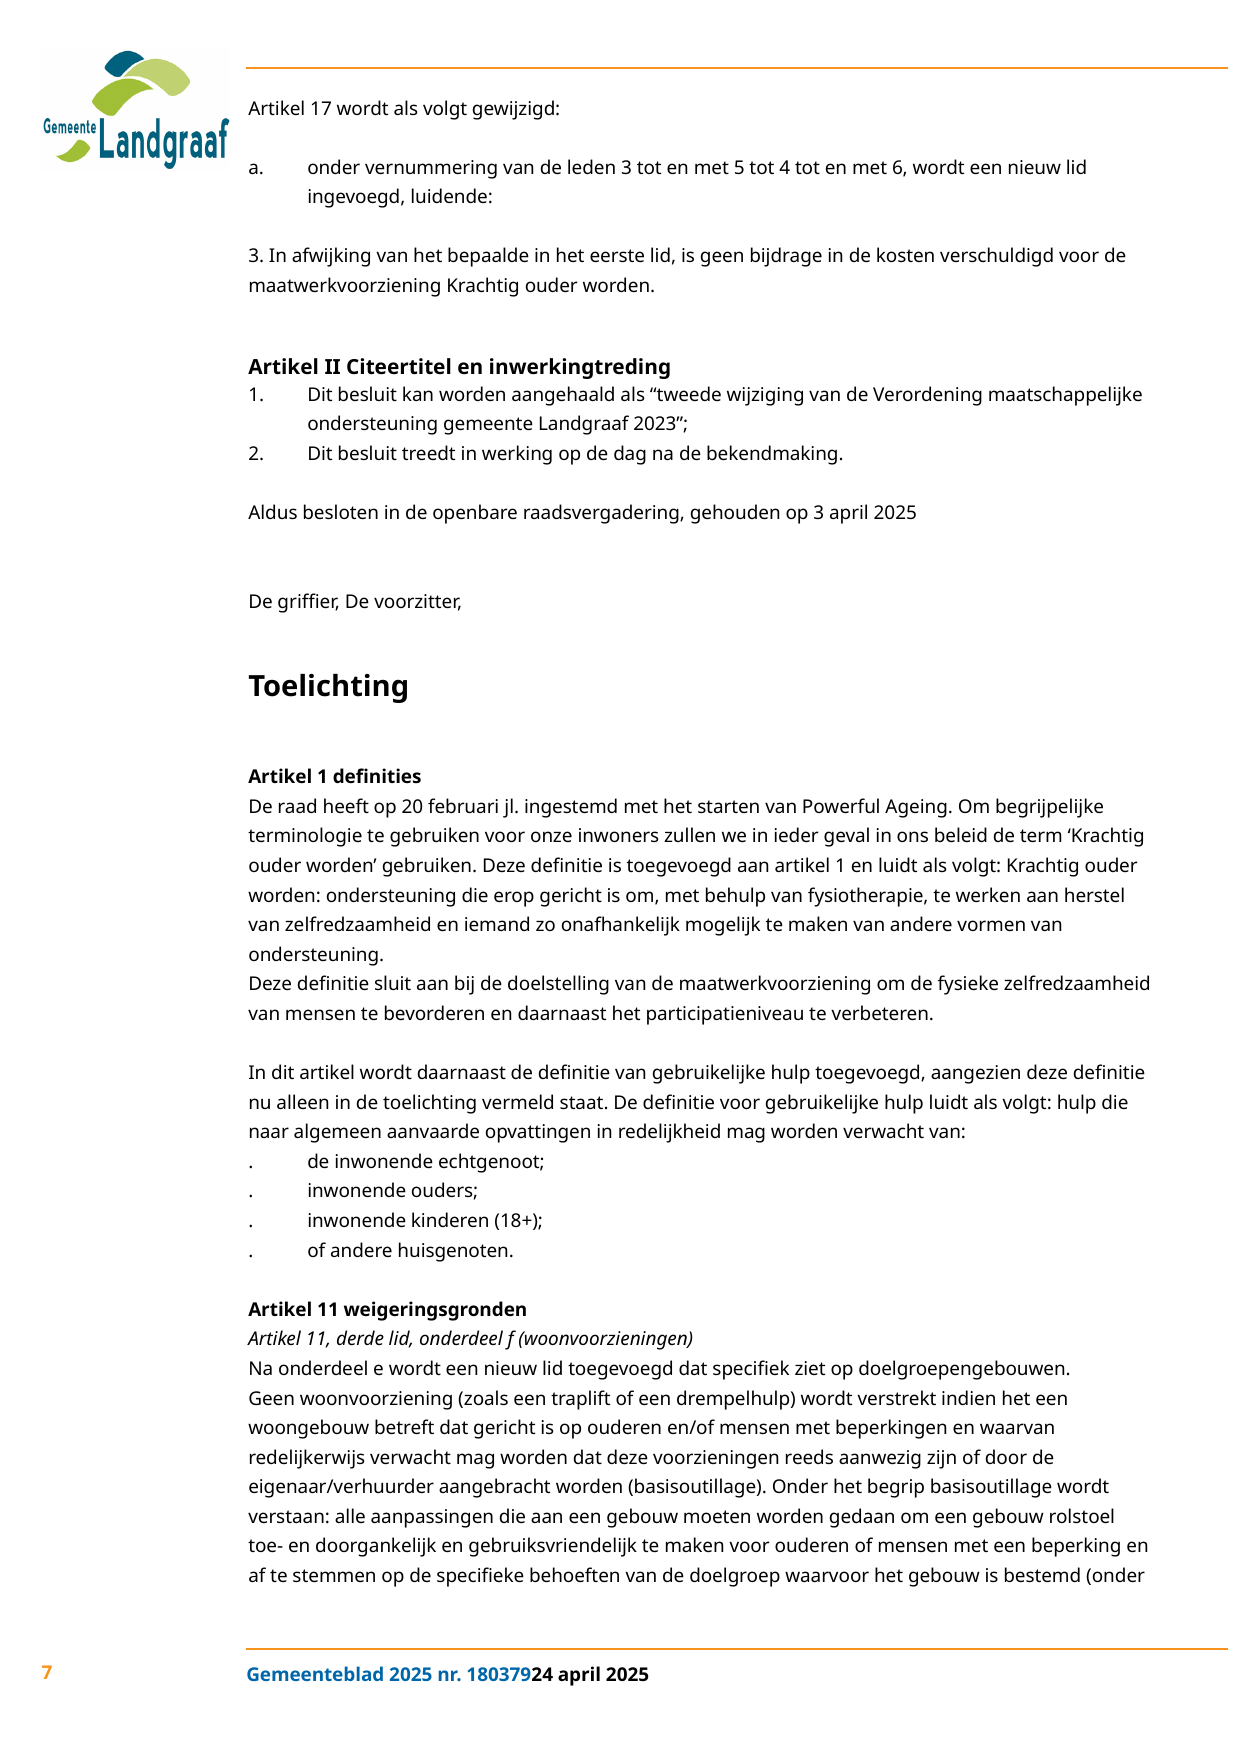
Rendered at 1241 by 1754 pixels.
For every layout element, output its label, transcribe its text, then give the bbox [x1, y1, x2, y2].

text Artikel 17 wordt als volgt gewijzigd: [248, 95, 1152, 121]
text Na onderdeel e wordt een nieuw lid toegevoegd dat specifiek ziet op doelgroepengebouwen. [248, 1355, 1152, 1381]
text Toelichting [248, 665, 1152, 705]
list Dit besluit kan worden aangehaald als “tweede wijziging van de Verordening maatschappelijke ondersteuning gemeente Landgraaf 2023”; [248, 381, 1152, 436]
text Artikel 11 weigeringsgronden [248, 1296, 1152, 1322]
text Aldus besloten in de openbare raadsvergadering, gehouden op 3 april 2025 [248, 499, 1152, 525]
text In dit artikel wordt daarnaast de definitie van gebruikelijke hulp toegevoegd, aangezien deze definitie nu alleen in de toelichting vermeld staat. De definitie voor gebruikelijke hulp luidt als volgt: hulp die naar algemeen aanvaarde opvattingen in redelijkheid mag worden verwacht van: [248, 1059, 1152, 1144]
text De raad heeft op 20 februari jl. ingestemd met het starten van Powerful Ageing. Om begrijpelijke terminologie te gebruiken voor onze inwoners zullen we in ieder geval in ons beleid de term ‘Krachtig ouder worden’ gebruiken. Deze definitie is toegevoegd aan artikel 1 en luidt als volgt: Krachtig ouder worden: ondersteuning die erop gericht is om, met behulp van fysiotherapie, te werken aan herstel van zelfredzaamheid en iemand zo onafhankelijk mogelijk te maken van andere vormen van ondersteuning. [248, 793, 1152, 967]
text Geen woonvoorziening (zoals een traplift of een drempelhulp) wordt verstrekt indien het een woongebouw betreft dat gericht is op ouderen en/of mensen met beperkingen en waarvan redelijkerwijs verwacht mag worden dat deze voorzieningen reeds aanwezig zijn of door de eigenaar/verhuurder aangebracht worden (basisoutillage). Onder het begrip basisoutillage wordt verstaan: alle aanpassingen die aan een gebouw moeten worden gedaan om een gebouw rolstoel toe- en doorgankelijk en gebruiksvriendelijk te maken voor ouderen of mensen met een beperking en af te stemmen op de specifieke behoeften van de doelgroep waarvoor het gebouw is bestemd (onder [248, 1385, 1152, 1588]
list of andere huisgenoten. [248, 1237, 1152, 1262]
list onder vernummering van de leden 3 tot en met 5 tot 4 tot en met 6, wordt een nieuw lid ingevoegd, luidende: [248, 154, 1152, 209]
text 3. In afwijking van het bepaalde in het eerste lid, is geen bijdrage in de kosten verschuldigd voor de maatwerkvoorziening Krachtig ouder worden. [248, 243, 1152, 298]
list inwonende ouders; [248, 1178, 1152, 1203]
text Artikel 11, derde lid, onderdeel f (woonvoorzieningen) [248, 1326, 1152, 1351]
text Artikel 1 definities [248, 763, 1152, 789]
text Deze definitie sluit aan bij de doelstelling van de maatwerkvoorziening om de fysieke zelfredzaamheid van mensen te bevorderen en daarnaast het participatieniveau te verbeteren. [248, 971, 1152, 1026]
list Dit besluit treedt in werking op de dag na de bekendmaking. [248, 440, 1152, 466]
list de inwonende echtgenoot; [248, 1148, 1152, 1174]
picture [41, 47, 231, 172]
text Artikel II Citeertitel en inwerkingtreding [248, 352, 1152, 381]
list inwonende kinderen (18+); [248, 1207, 1152, 1233]
text De griffier, De voorzitter, [248, 588, 1152, 613]
